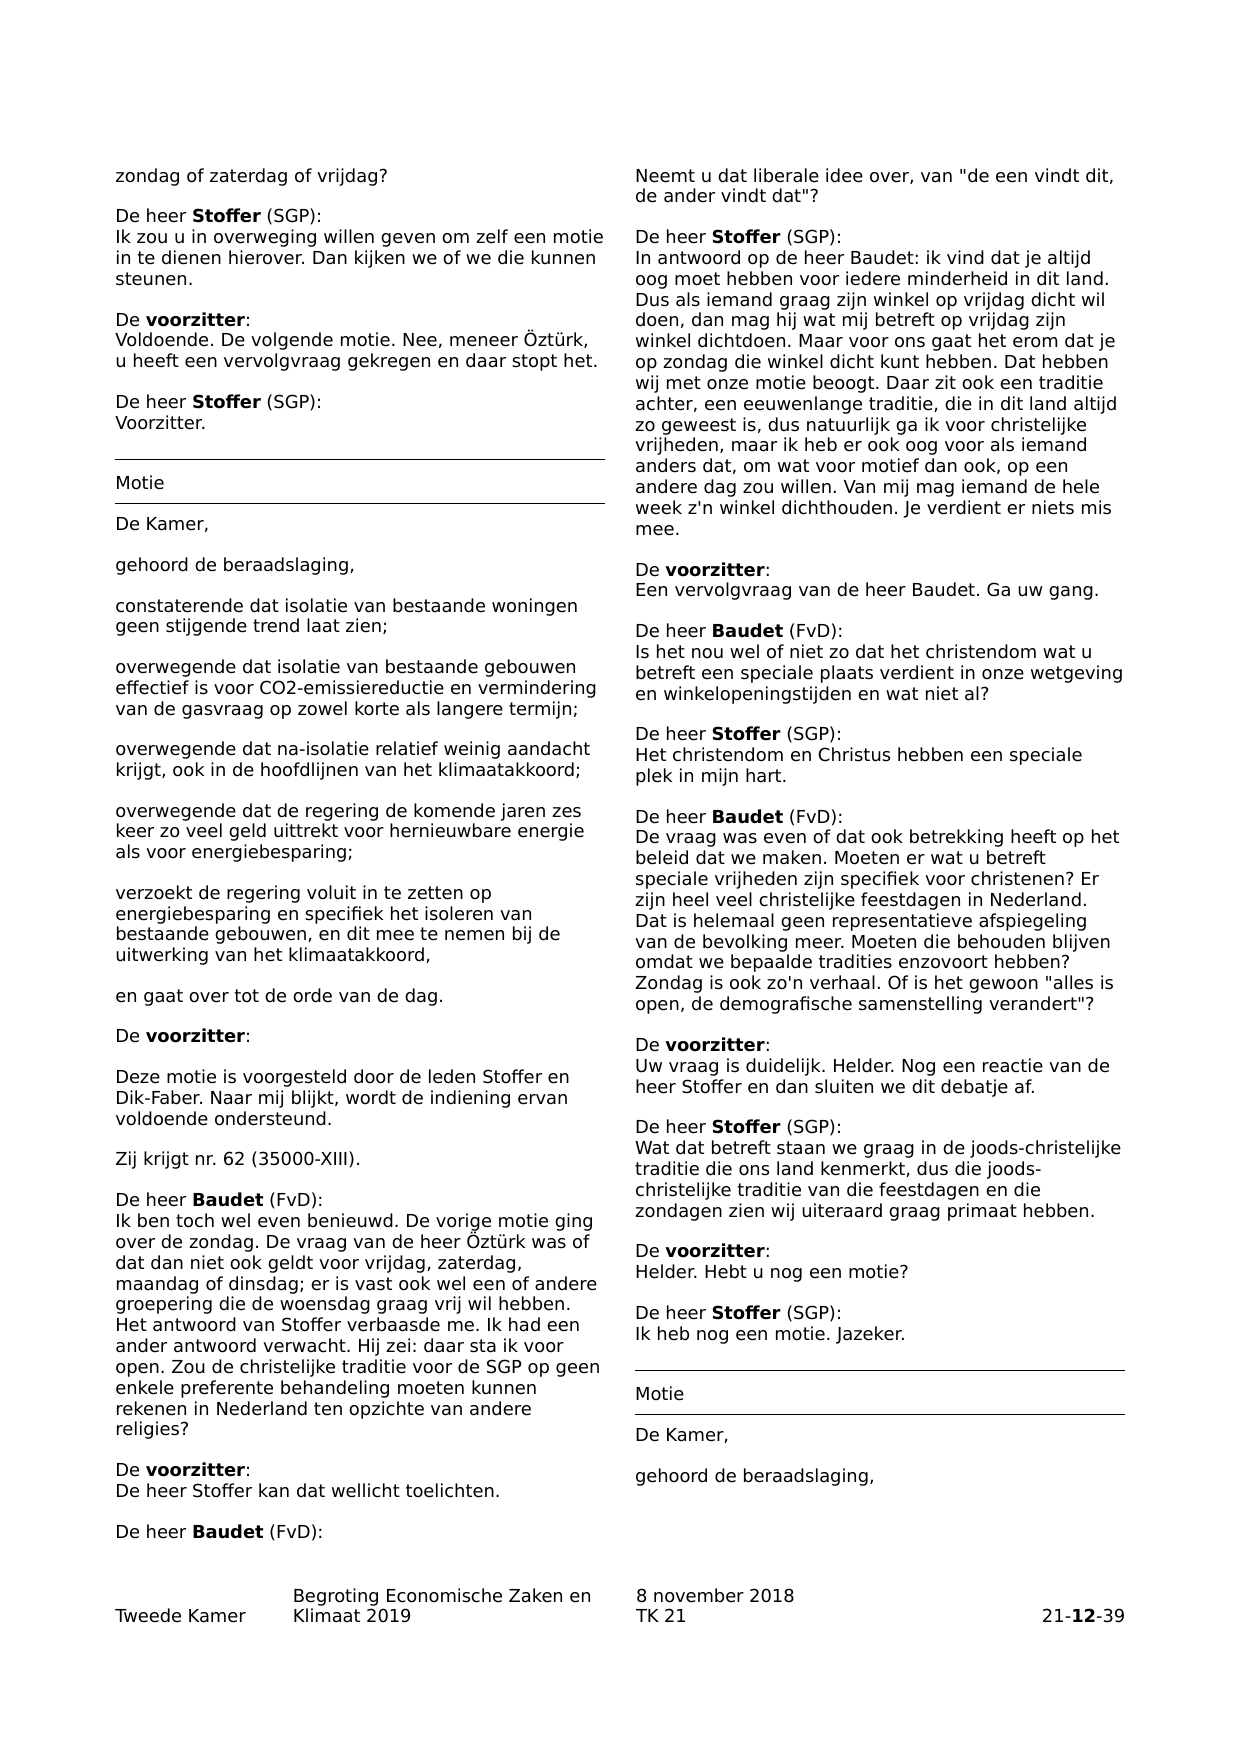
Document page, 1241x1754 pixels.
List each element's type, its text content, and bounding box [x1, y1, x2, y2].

text De vraag was even of dat ook betrekking heeft op het beleid dat we maken. Moeten er wat u betreft speciale vrijheden zijn specifiek voor christenen? Er zijn heel veel christelijke feestdagen in Nederland. Dat is helemaal geen representatieve afspiegeling van de bevolking meer. Moeten die behouden blijven omdat we bepaalde tradities enzovoort hebben? Zondag is ook zo'n verhaal. Of is het gewoon "alles is open, de demografische samenstelling verandert"? [635, 827, 1125, 1015]
text overwegende dat isolatie van bestaande gebouwen effectief is voor CO2-emissiereductie en vermindering van de gasvraag op zowel korte als langere termijn; [115, 657, 605, 719]
text De heer Stoffer (SGP): [635, 724, 1125, 745]
text De heer Stoffer kan dat wellicht toelichten. [115, 1481, 605, 1501]
text De voorzitter: [635, 559, 1125, 580]
text gehoord de beraadslaging, [635, 1466, 1125, 1486]
text Is het nou wel of niet zo dat het christendom wat u betreft een speciale plaats verdient in onze wetgeving en winkelopeningstijden en wat niet al? [635, 642, 1125, 704]
text Deze motie is voorgesteld door de leden Stoffer en Dik-Faber. Naar mij blijkt, wordt de indiening ervan voldoende ondersteund. [115, 1067, 605, 1129]
text De heer Stoffer (SGP): [635, 227, 1125, 248]
text De heer Baudet (FvD): [115, 1521, 605, 1542]
text gehoord de beraadslaging, [115, 555, 605, 575]
text De heer Stoffer (SGP): [115, 392, 605, 412]
text De heer Baudet (FvD): [115, 1190, 605, 1211]
text Motie [115, 473, 605, 494]
text Zij krijgt nr. 62 (35000-XIII). [115, 1149, 605, 1170]
text Ik heb nog een motie. Jazeker. [635, 1323, 1125, 1344]
text Een vervolgvraag van de heer Baudet. Ga uw gang. [635, 580, 1125, 601]
text Wat dat betreft staan we graag in de joods-christelijke traditie die ons land kenmerkt, dus die joods-christelijke traditie van die feestdagen en die zondagen zien wij uiteraard graag primaat hebben. [635, 1138, 1125, 1221]
text De Kamer, [635, 1425, 1125, 1446]
text zondag of zaterdag of vrijdag? [115, 165, 605, 186]
text De voorzitter: [635, 1241, 1125, 1262]
text De heer Baudet (FvD): [635, 807, 1125, 827]
text Ik zou u in overweging willen geven om zelf een motie in te dienen hierover. Dan kijken we of we die kunnen steunen. [115, 227, 605, 289]
text De voorzitter: [115, 1026, 605, 1047]
text Voorzitter. [115, 412, 605, 433]
text Het christendom en Christus hebben een speciale plek in mijn hart. [635, 745, 1125, 787]
text overwegende dat de regering de komende jaren zes keer zo veel geld uittrekt voor hernieuwbare energie als voor energiebesparing; [115, 801, 605, 863]
text De heer Stoffer (SGP): [115, 206, 605, 227]
text De voorzitter: [115, 1460, 605, 1481]
text Helder. Hebt u nog een motie? [635, 1262, 1125, 1283]
text Neemt u dat liberale idee over, van "de een vindt dit, de ander vindt dat"? [635, 165, 1125, 207]
text Uw vraag is duidelijk. Helder. Nog een reactie van de heer Stoffer en dan sluiten we dit debatje af. [635, 1056, 1125, 1097]
text Ik ben toch wel even benieuwd. De vorige motie ging over de zondag. De vraag van de heer Öztürk was of dat dan niet ook geldt voor vrijdag, zaterdag, maandag of dinsdag; er is vast ook wel een of andere groepering die de woensdag graag vrij wil hebben. Het antwoord van Stoffer verbaasde me. Ik had een ander antwoord verwacht. Hij zei: daar sta ik voor open. Zou de christelijke traditie voor de SGP op geen enkele preferente behandeling moeten kunnen rekenen in Nederland ten opzichte van andere religies? [115, 1211, 605, 1440]
text verzoekt de regering voluit in te zetten op energiebesparing en specifiek het isoleren van bestaande gebouwen, en dit mee te nemen bij de uitwerking van het klimaatakkoord, [115, 883, 605, 966]
text constaterende dat isolatie van bestaande woningen geen stijgende trend laat zien; [115, 595, 605, 637]
text overwegende dat na-isolatie relatief weinig aandacht krijgt, ook in de hoofdlijnen van het klimaatakkoord; [115, 739, 605, 781]
text De voorzitter: [115, 309, 605, 330]
text en gaat over tot de orde van de dag. [115, 986, 605, 1006]
text De heer Stoffer (SGP): [635, 1303, 1125, 1323]
text In antwoord op de heer Baudet: ik vind dat je altijd oog moet hebben voor iedere minderheid in dit land. Dus als iemand graag zijn winkel op vrijdag dicht wil doen, dan mag hij wat mij betreft op vrijdag zijn winkel dichtdoen. Maar voor ons gaat het erom dat je op zondag die winkel dicht kunt hebben. Dat hebben wij met onze motie beoogt. Daar zit ook een traditie achter, een eeuwenlange traditie, die in dit land altijd zo geweest is, dus natuurlijk ga ik voor christelijke vrijheden, maar ik heb er ook oog voor als iemand anders dat, om wat voor motief dan ook, op een andere dag zou willen. Van mij mag iemand de hele week z'n winkel dichthouden. Je verdient er niets mis mee. [635, 248, 1125, 539]
text De Kamer, [115, 514, 605, 535]
text Voldoende. De volgende motie. Nee, meneer Öztürk, u heeft een vervolgvraag gekregen en daar stopt het. [115, 330, 605, 372]
text Motie [635, 1384, 1125, 1405]
text De heer Baudet (FvD): [635, 621, 1125, 642]
text De heer Stoffer (SGP): [635, 1117, 1125, 1138]
text De voorzitter: [635, 1035, 1125, 1056]
